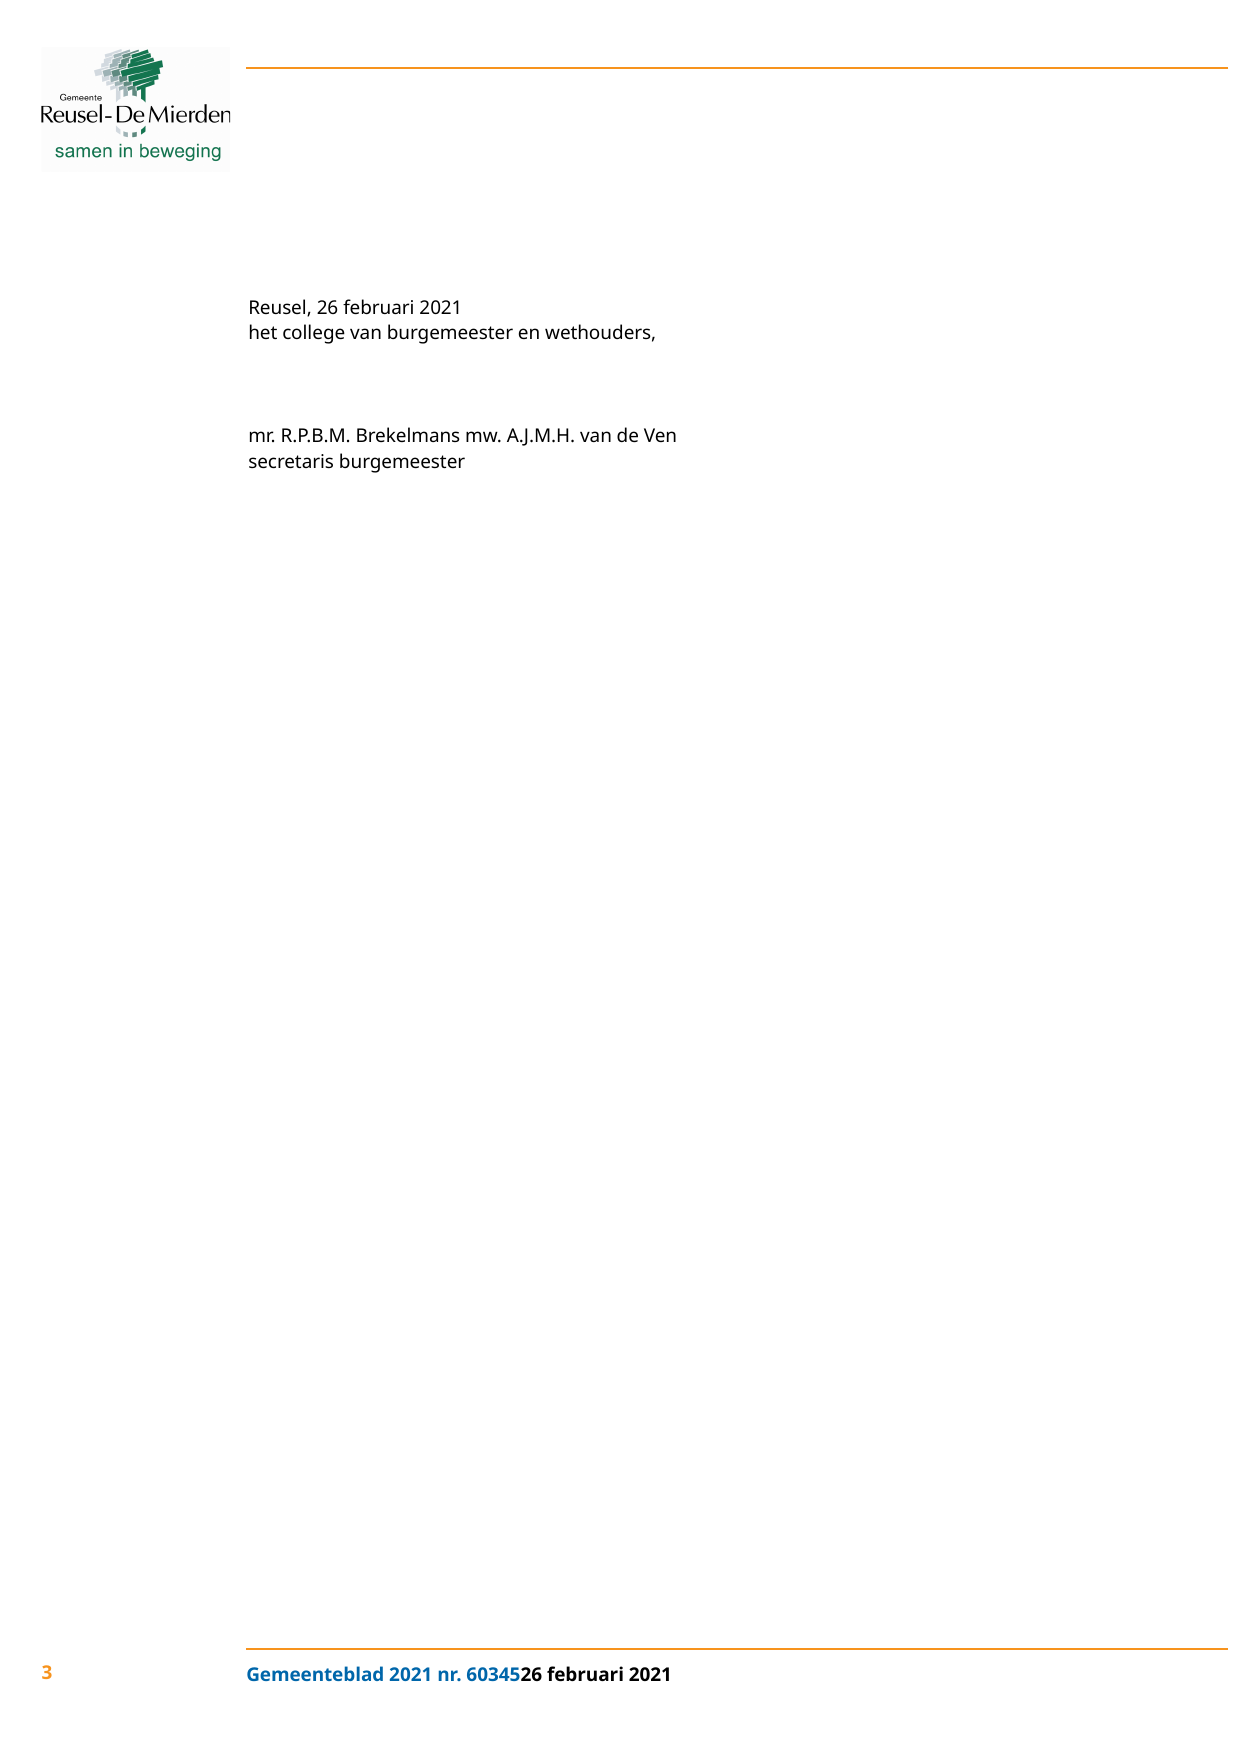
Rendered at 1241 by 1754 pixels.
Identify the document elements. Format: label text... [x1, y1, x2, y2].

text Reusel, 26 februari 2021 [248, 294, 1152, 319]
text mr. R.P.B.M. Brekelmans mw. A.J.M.H. van de Ven [248, 422, 1152, 448]
text secretaris burgemeester [248, 448, 1152, 474]
text het college van burgemeester en wethouders, [248, 319, 1152, 345]
picture [41, 47, 231, 172]
